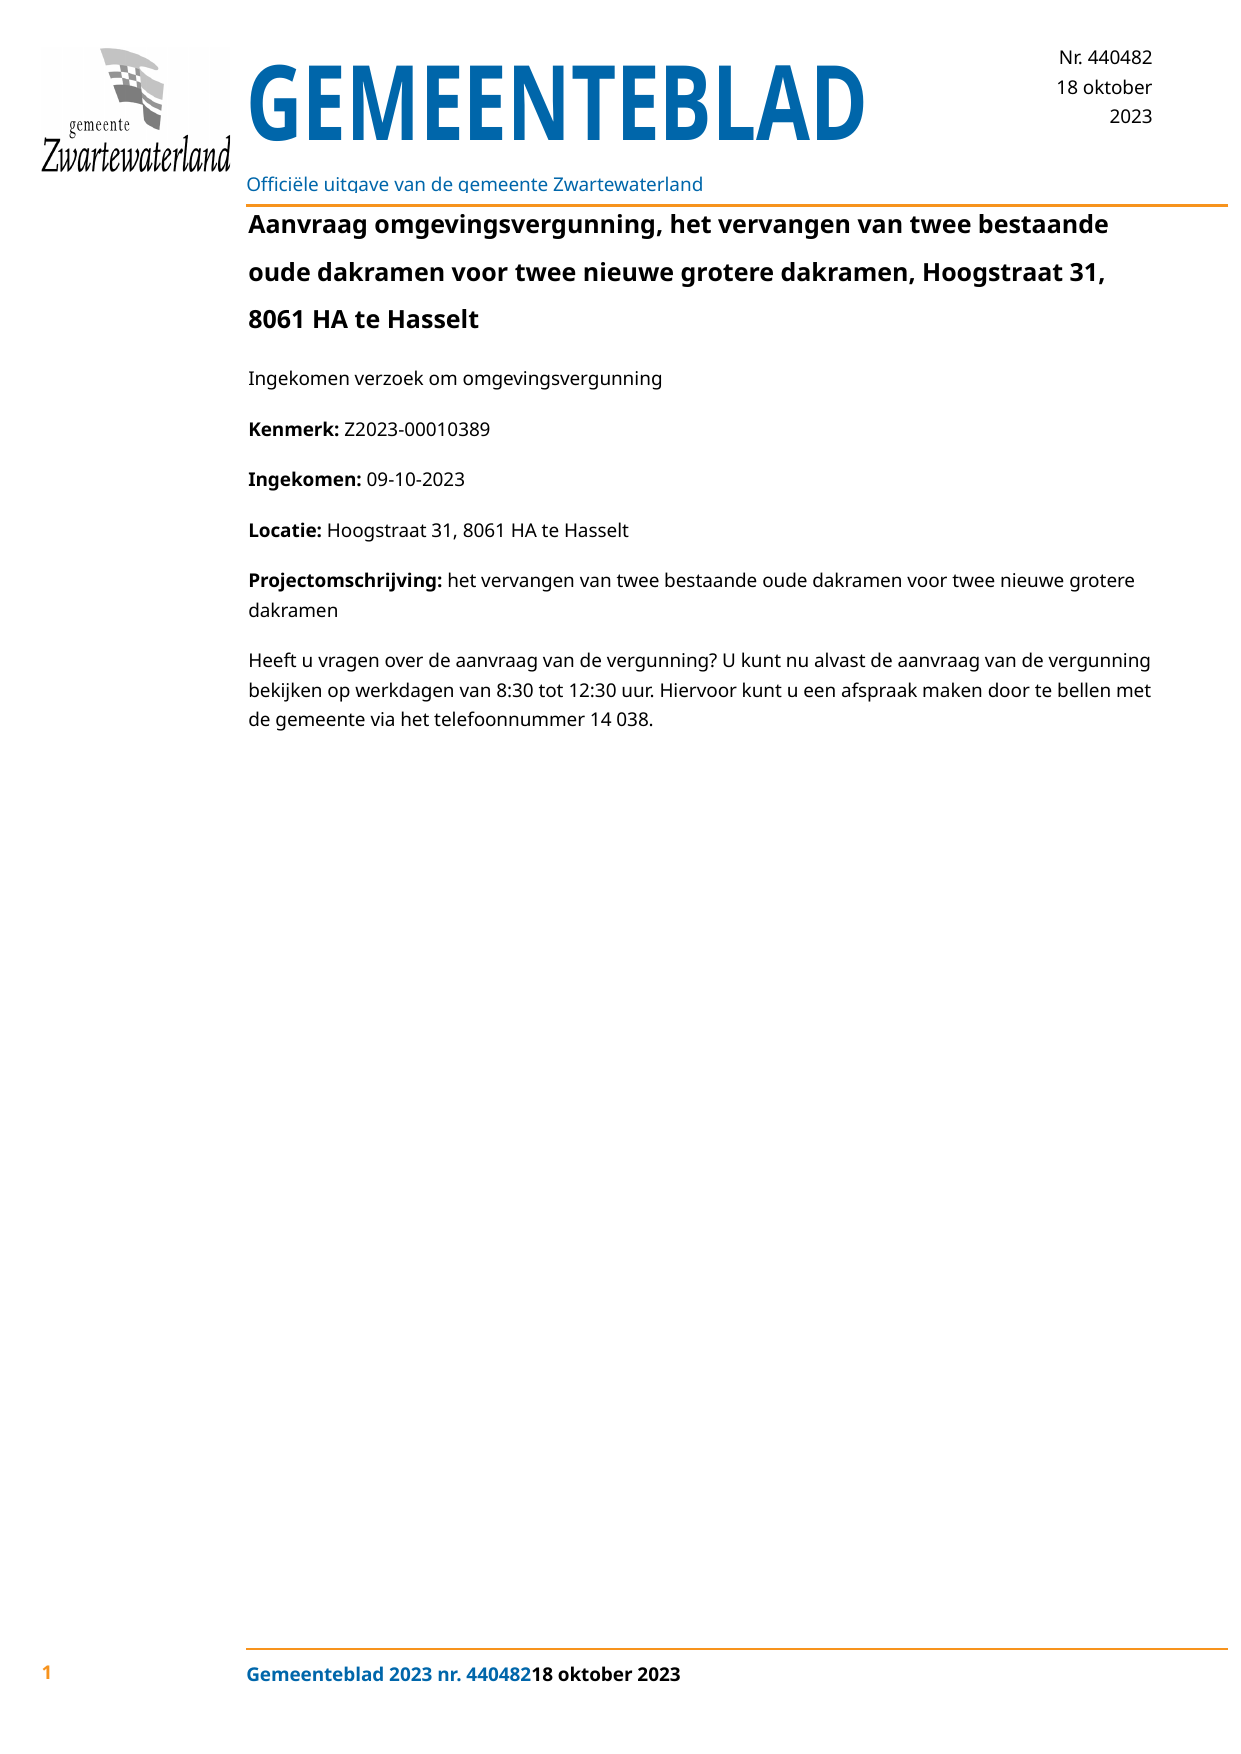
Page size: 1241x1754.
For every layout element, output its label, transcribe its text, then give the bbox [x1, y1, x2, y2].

picture [41, 47, 231, 172]
text Projectomschrijving: het vervangen van twee bestaande oude dakramen voor twee nieuwe grotere dakramen [248, 567, 1152, 622]
text Ingekomen: 09-10-2023 [248, 466, 1152, 492]
text Aanvraag omgevingsvergunning, het vervangen van twee bestaande oude dakramen voor twee nieuwe grotere dakramen, Hoogstraat 31, 8061 HA te Hasselt [248, 207, 1152, 336]
text Kenmerk: Z2023-00010389 [248, 416, 1152, 442]
text Heeft u vragen over de aanvraag van de vergunning? U kunt nu alvast de aanvraag van de vergunning bekijken op werkdagen van 8:30 tot 12:30 uur. Hiervoor kunt u een afspraak maken door te bellen met de gemeente via het telefoonnummer 14 038. [248, 647, 1152, 732]
text Ingekomen verzoek om omgevingsvergunning [248, 366, 1152, 391]
text Locatie: Hoogstraat 31, 8061 HA te Hasselt [248, 517, 1152, 542]
